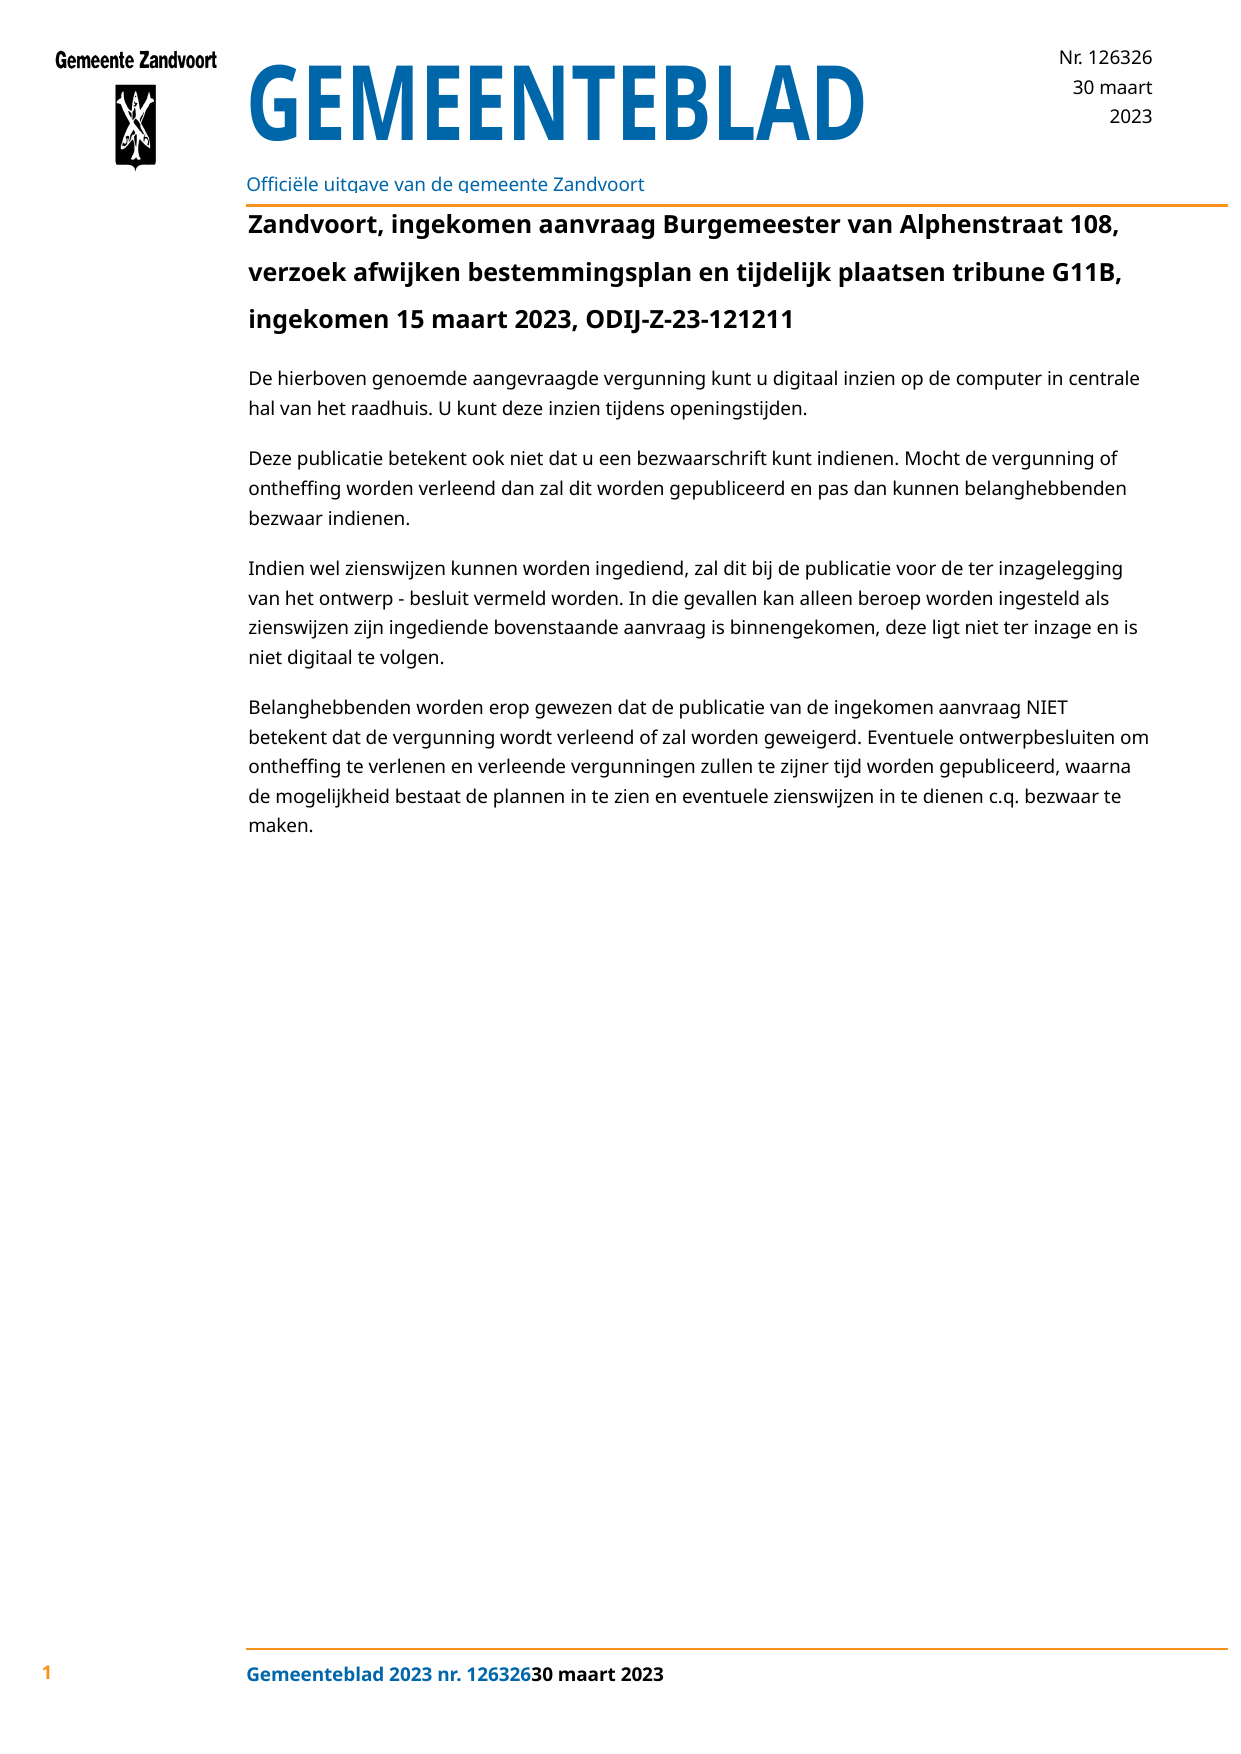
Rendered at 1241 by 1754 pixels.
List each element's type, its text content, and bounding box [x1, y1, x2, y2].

text De hierboven genoemde aangevraagde vergunning kunt u digitaal inzien op de computer in centrale hal van het raadhuis. U kunt deze inzien tijdens openingstijden. [248, 366, 1152, 421]
text Belanghebbenden worden erop gewezen dat de publicatie van de ingekomen aanvraag NIET betekent dat de vergunning wordt verleend of zal worden geweigerd. Eventuele ontwerpbesluiten om ontheffing te verlenen en verleende vergunningen zullen te zijner tijd worden gepubliceerd, waarna de mogelijkheid bestaat de plannen in te zien en eventuele zienswijzen in te dienen c.q. bezwaar te maken. [248, 694, 1152, 838]
picture [41, 47, 231, 172]
text Indien wel zienswijzen kunnen worden ingediend, zal dit bij de publicatie voor de ter inzagelegging van het ontwerp - besluit vermeld worden. In die gevallen kan alleen beroep worden ingesteld als zienswijzen zijn ingediende bovenstaande aanvraag is binnengekomen, deze ligt niet ter inzage en is niet digitaal te volgen. [248, 555, 1152, 669]
text Deze publicatie betekent ook niet dat u een bezwaarschrift kunt indienen. Mocht de vergunning of ontheffing worden verleend dan zal dit worden gepubliceerd en pas dan kunnen belanghebbenden bezwaar indienen. [248, 446, 1152, 530]
text Zandvoort, ingekomen aanvraag Burgemeester van Alphenstraat 108, verzoek afwijken bestemmingsplan en tijdelijk plaatsen tribune G11B, ingekomen 15 maart 2023, ODIJ-Z-23-121211 [248, 207, 1152, 336]
